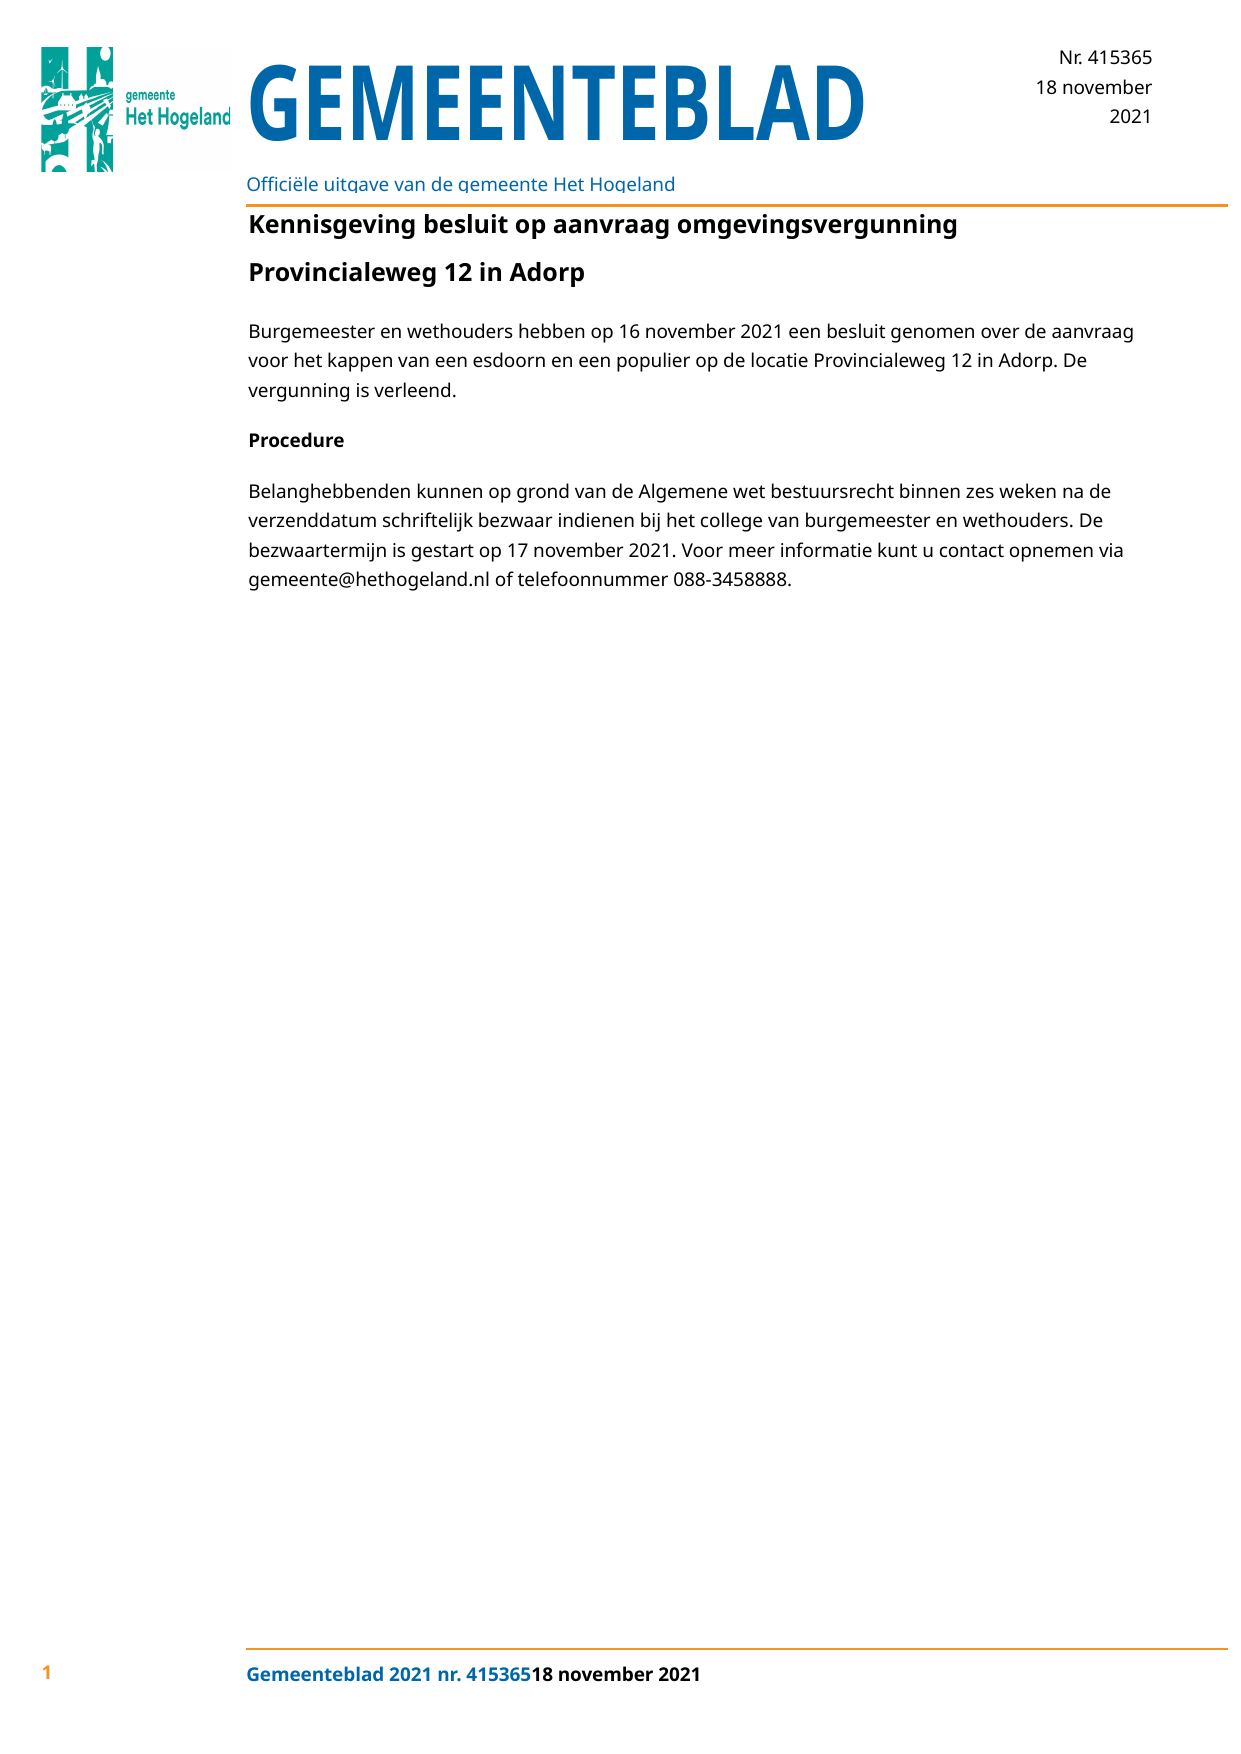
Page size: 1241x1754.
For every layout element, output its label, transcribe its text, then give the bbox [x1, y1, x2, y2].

text Procedure [248, 427, 1152, 453]
text Burgemeester en wethouders hebben op 16 november 2021 een besluit genomen over de aanvraag voor het kappen van een esdoorn en een populier op de locatie Provincialeweg 12 in Adorp. De vergunning is verleend. [248, 318, 1152, 403]
text Kennisgeving besluit op aanvraag omgevingsvergunning Provincialeweg 12 in Adorp [248, 207, 1152, 288]
text Belanghebbenden kunnen op grond van de Algemene wet bestuursrecht binnen zes weken na de verzenddatum schriftelijk bezwaar indienen bij het college van burgemeester en wethouders. De bezwaartermijn is gestart op 17 november 2021. Voor meer informatie kunt u contact opnemen via gemeente@hethogeland.nl of telefoonnummer 088-3458888. [248, 478, 1152, 592]
picture [41, 47, 231, 172]
